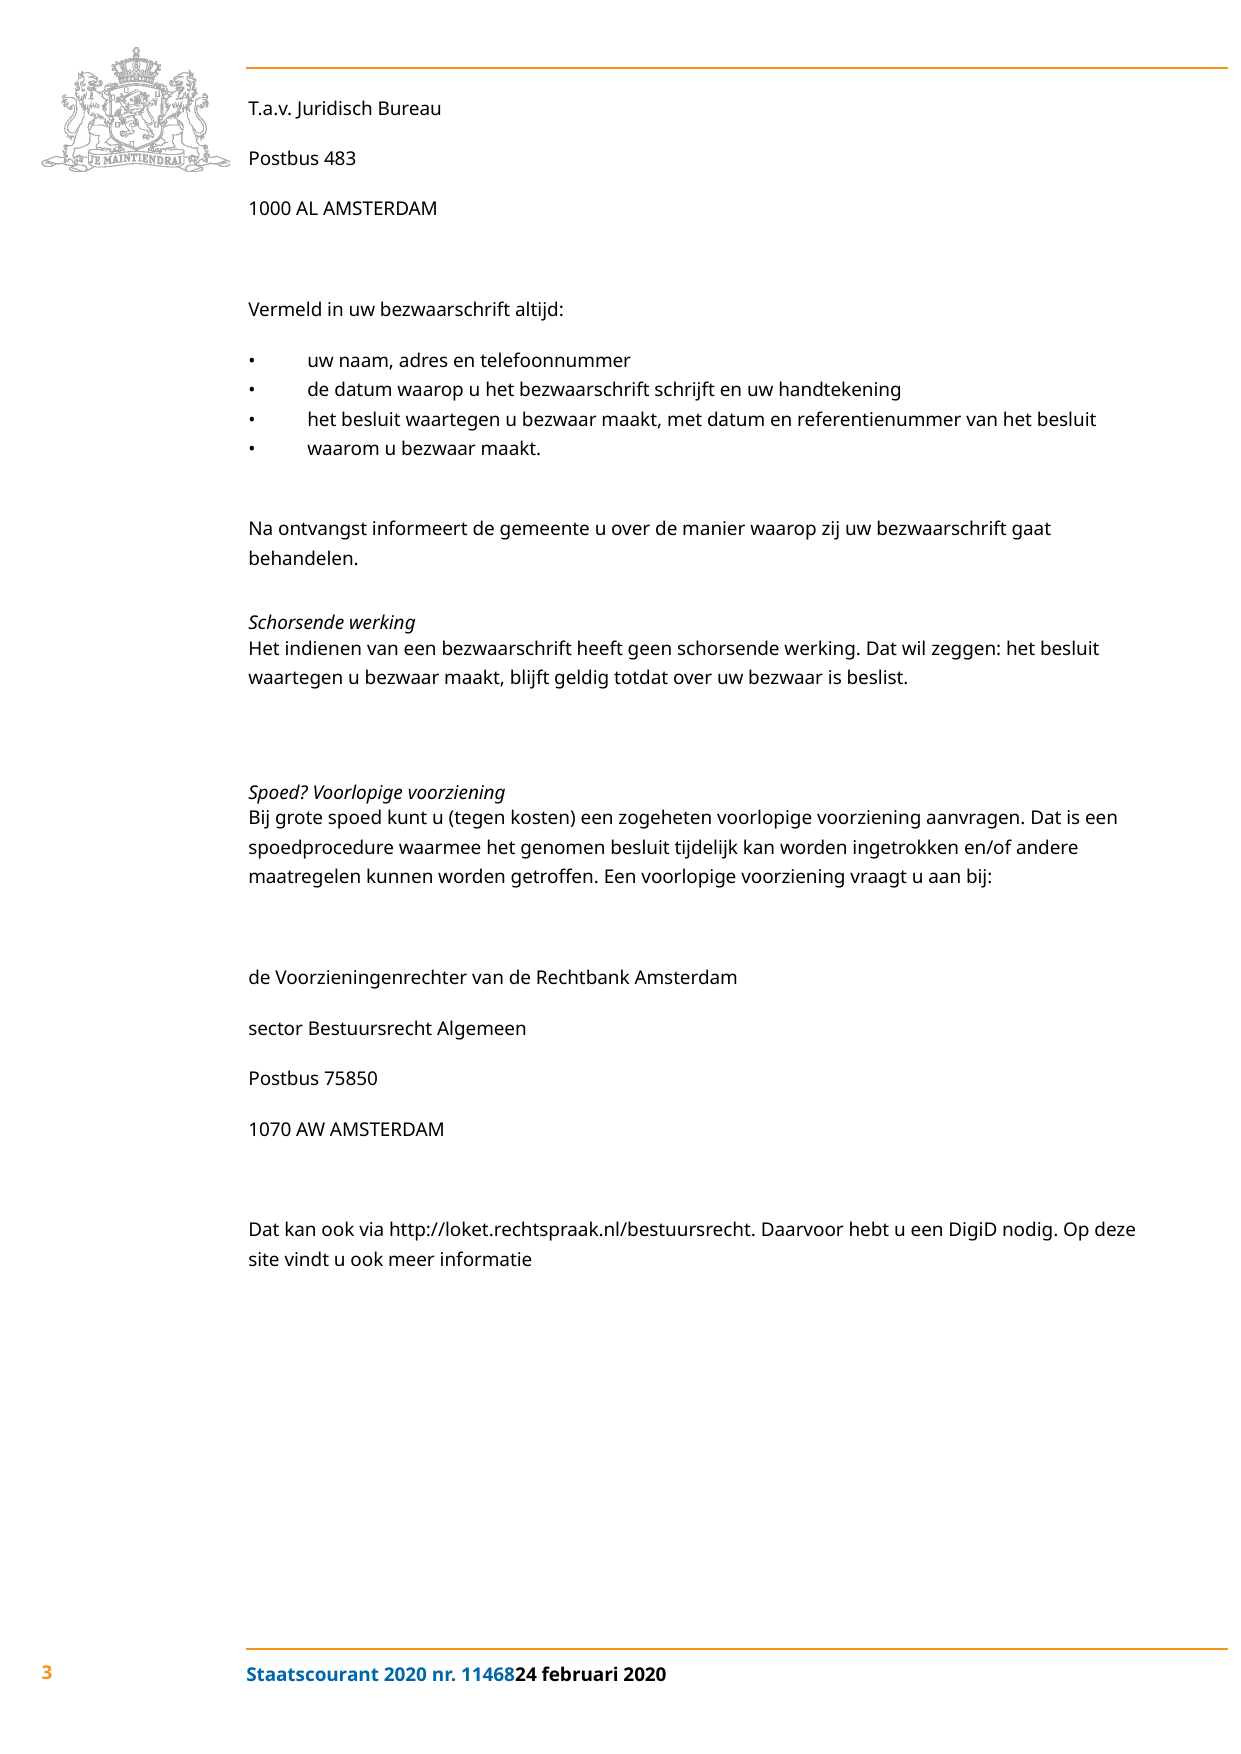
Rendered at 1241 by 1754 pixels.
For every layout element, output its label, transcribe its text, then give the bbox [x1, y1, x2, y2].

text Postbus 483 [248, 145, 1152, 171]
text Het indienen van een bezwaarschrift heeft geen schorsende werking. Dat wil zeggen: het besluit waartegen u bezwaar maakt, blijft geldig totdat over uw bezwaar is beslist. [248, 635, 1152, 690]
list de datum waarop u het bezwaarschrift schrijft en uw handtekening [248, 376, 1152, 402]
text Schorsende werking [248, 609, 1152, 635]
text Dat kan ook via http://loket.rechtspraak.nl/bestuursrecht. Daarvoor hebt u een DigiD nodig. Op deze site vindt u ook meer informatie [248, 1217, 1152, 1272]
text Postbus 75850 [248, 1065, 1152, 1091]
picture [41, 47, 231, 172]
list het besluit waartegen u bezwaar maakt, met datum en referentienummer van het besluit [248, 406, 1152, 432]
list waarom u bezwaar maakt. [248, 436, 1152, 461]
text de Voorzieningenrechter van de Rechtbank Amsterdam [248, 964, 1152, 990]
text sector Bestuursrecht Algemeen [248, 1015, 1152, 1041]
text T.a.v. Juridisch Bureau [248, 95, 1152, 121]
text Bij grote spoed kunt u (tegen kosten) een zogeheten voorlopige voorziening aanvragen. Dat is een spoedprocedure waarmee het genomen besluit tijdelijk kan worden ingetrokken en/of andere maatregelen kunnen worden getroffen. Een voorlopige voorziening vraagt u aan bij: [248, 804, 1152, 889]
list uw naam, adres en telefoonnummer [248, 347, 1152, 373]
text 1070 AW AMSTERDAM [248, 1116, 1152, 1142]
text Spoed? Voorlopige voorziening [248, 779, 1152, 804]
text Vermeld in uw bezwaarschrift altijd: [248, 296, 1152, 322]
text 1000 AL AMSTERDAM [248, 196, 1152, 221]
text Na ontvangst informeert de gemeente u over de manier waarop zij uw bezwaarschrift gaat behandelen. [248, 516, 1152, 571]
